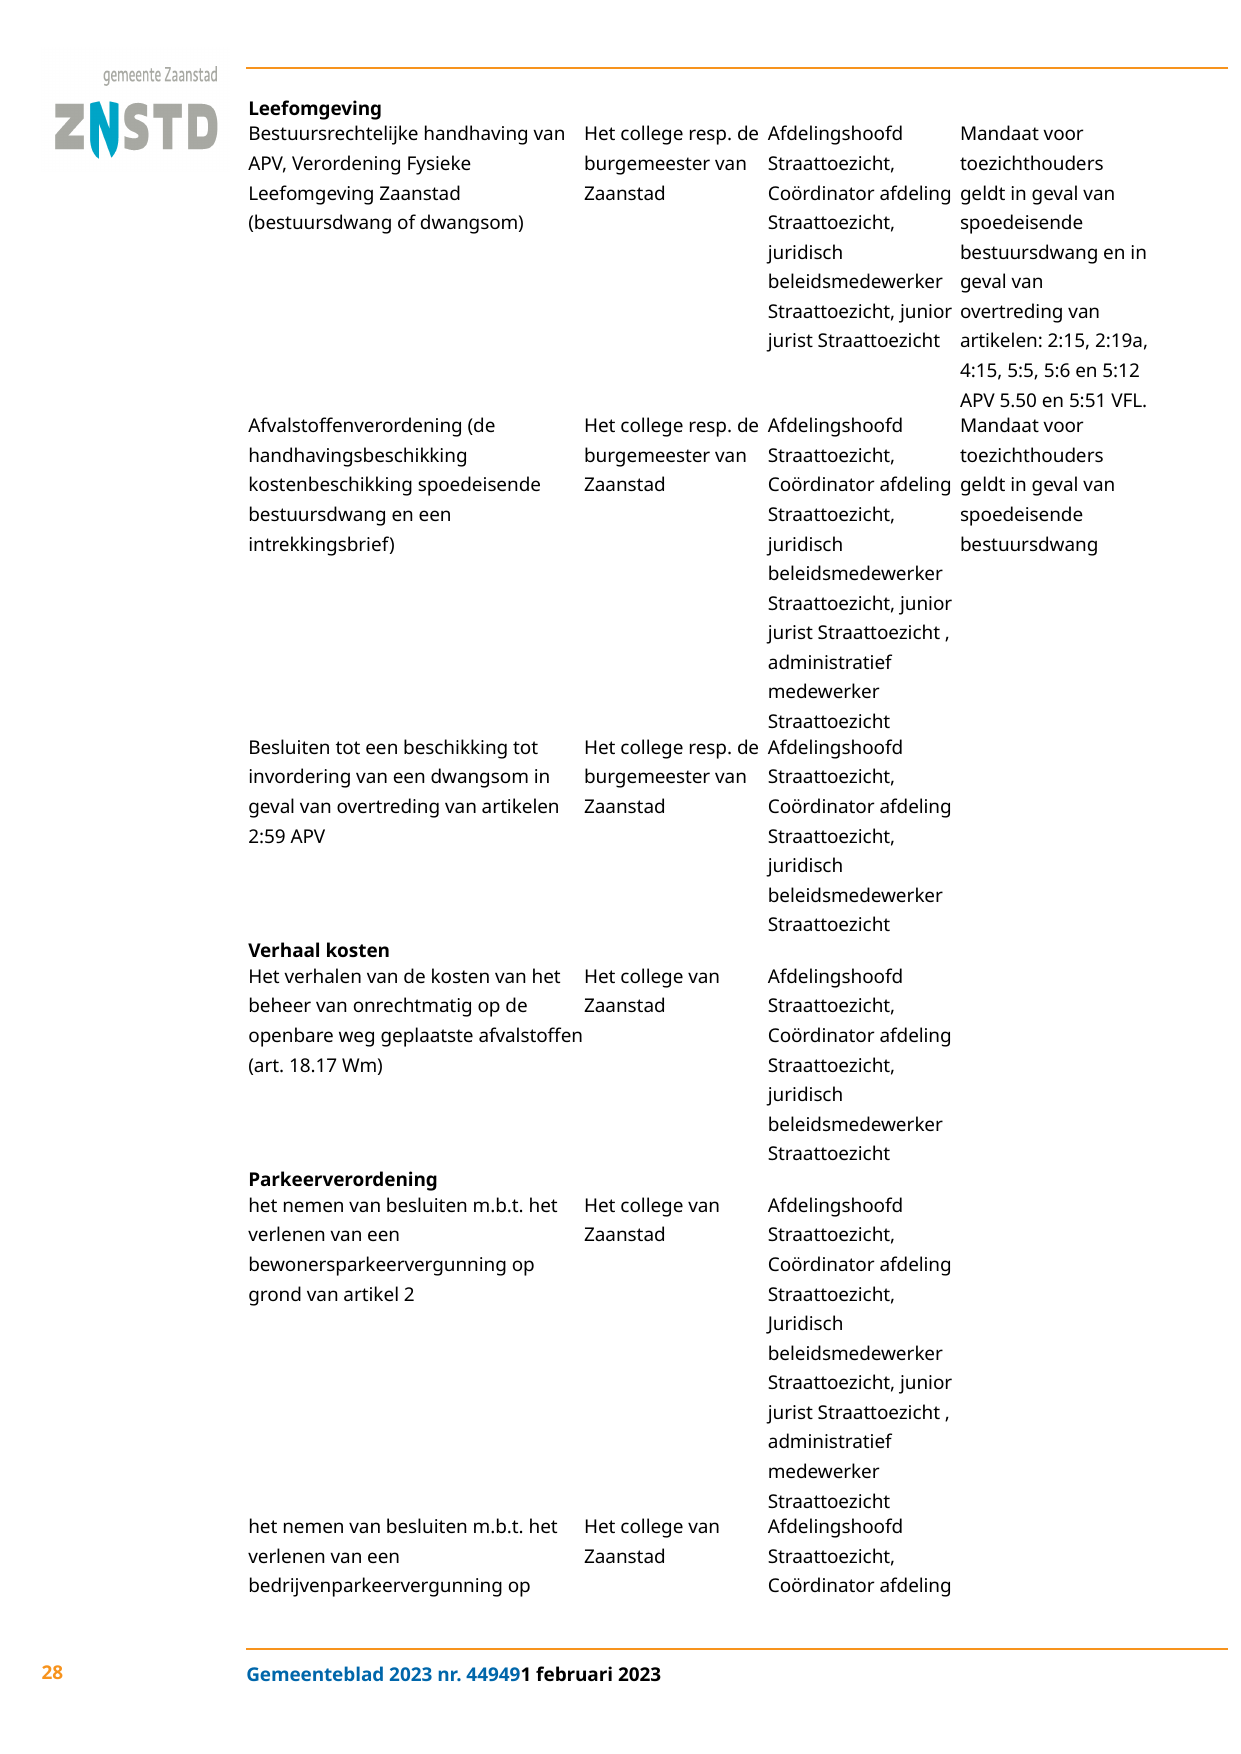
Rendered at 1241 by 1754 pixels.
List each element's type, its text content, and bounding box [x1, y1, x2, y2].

table_cell Het verhalen van de kosten van het beheer van onrechtmatig op de openbare weg geplaatste afvalstoffen (art. 18.17 Wm) [248, 963, 584, 1166]
table_cell Afdelingshoofd Straattoezicht, Coördinator afdeling Straattoezicht, Juridisch beleidsmedewerker Straattoezicht, junior jurist Straattoezicht , administratief medewerker Straattoezicht [768, 1192, 960, 1513]
table_cell Het college van Zaanstad [584, 963, 768, 1166]
table_cell Afdelingshoofd Straattoezicht, Coördinator afdeling Straattoezicht, juridisch beleidsmedewerker Straattoezicht [768, 963, 960, 1166]
table_cell Afvalstoffenverordening (de handhavingsbeschikking kostenbeschikking spoedeisende bestuursdwang en een intrekkingsbrief) [248, 413, 584, 734]
table_cell het nemen van besluiten m.b.t. het verlenen van een bewonersparkeervergunning op grond van artikel 2 [248, 1192, 584, 1513]
table_cell Parkeerverordening [248, 1166, 1152, 1192]
table_cell Bestuursrechtelijke handhaving van APV, Verordening Fysieke Leefomgeving Zaanstad (bestuursdwang of dwangsom) [248, 121, 584, 412]
table_cell Afdelingshoofd Straattoezicht, Coördinator afdeling Straattoezicht, juridisch beleidsmedewerker Straattoezicht, junior jurist Straattoezicht [768, 121, 960, 412]
table_cell Afdelingshoofd Straattoezicht, Coördinator afdeling Straattoezicht, juridisch beleidsmedewerker Straattoezicht [768, 734, 960, 937]
table_cell Afdelingshoofd Straattoezicht, Coördinator afdeling [768, 1514, 960, 1598]
table_cell Afdelingshoofd Straattoezicht, Coördinator afdeling Straattoezicht, juridisch beleidsmedewerker Straattoezicht, junior jurist Straattoezicht , administratief medewerker Straattoezicht [768, 413, 960, 734]
table_cell [960, 963, 1152, 1166]
table_cell Het college resp. de burgemeester van Zaanstad [584, 734, 768, 937]
table_cell Het college resp. de burgemeester van Zaanstad [584, 413, 768, 734]
table_cell Leefomgeving [248, 95, 1152, 121]
table_cell Het college resp. de burgemeester van Zaanstad [584, 121, 768, 412]
table_cell Het college van Zaanstad [584, 1514, 768, 1598]
table_cell Mandaat voor toezichthouders geldt in geval van spoedeisende bestuursdwang en in geval van overtreding van artikelen: 2:15, 2:19a, 4:15, 5:5, 5:6 en 5:12 APV 5.50 en 5:51 VFL. [960, 121, 1152, 412]
table_cell [960, 734, 1152, 937]
table_cell [960, 1514, 1152, 1598]
table_cell Mandaat voor toezichthouders geldt in geval van spoedeisende bestuursdwang [960, 413, 1152, 734]
table_cell Verhaal kosten [248, 937, 1152, 963]
table_cell het nemen van besluiten m.b.t. het verlenen van een bedrijvenparkeervergunning op [248, 1514, 584, 1598]
table_cell [960, 1192, 1152, 1513]
picture [41, 47, 231, 172]
table_cell Besluiten tot een beschikking tot invordering van een dwangsom in geval van overtreding van artikelen 2:59 APV [248, 734, 584, 937]
table_cell Het college van Zaanstad [584, 1192, 768, 1513]
